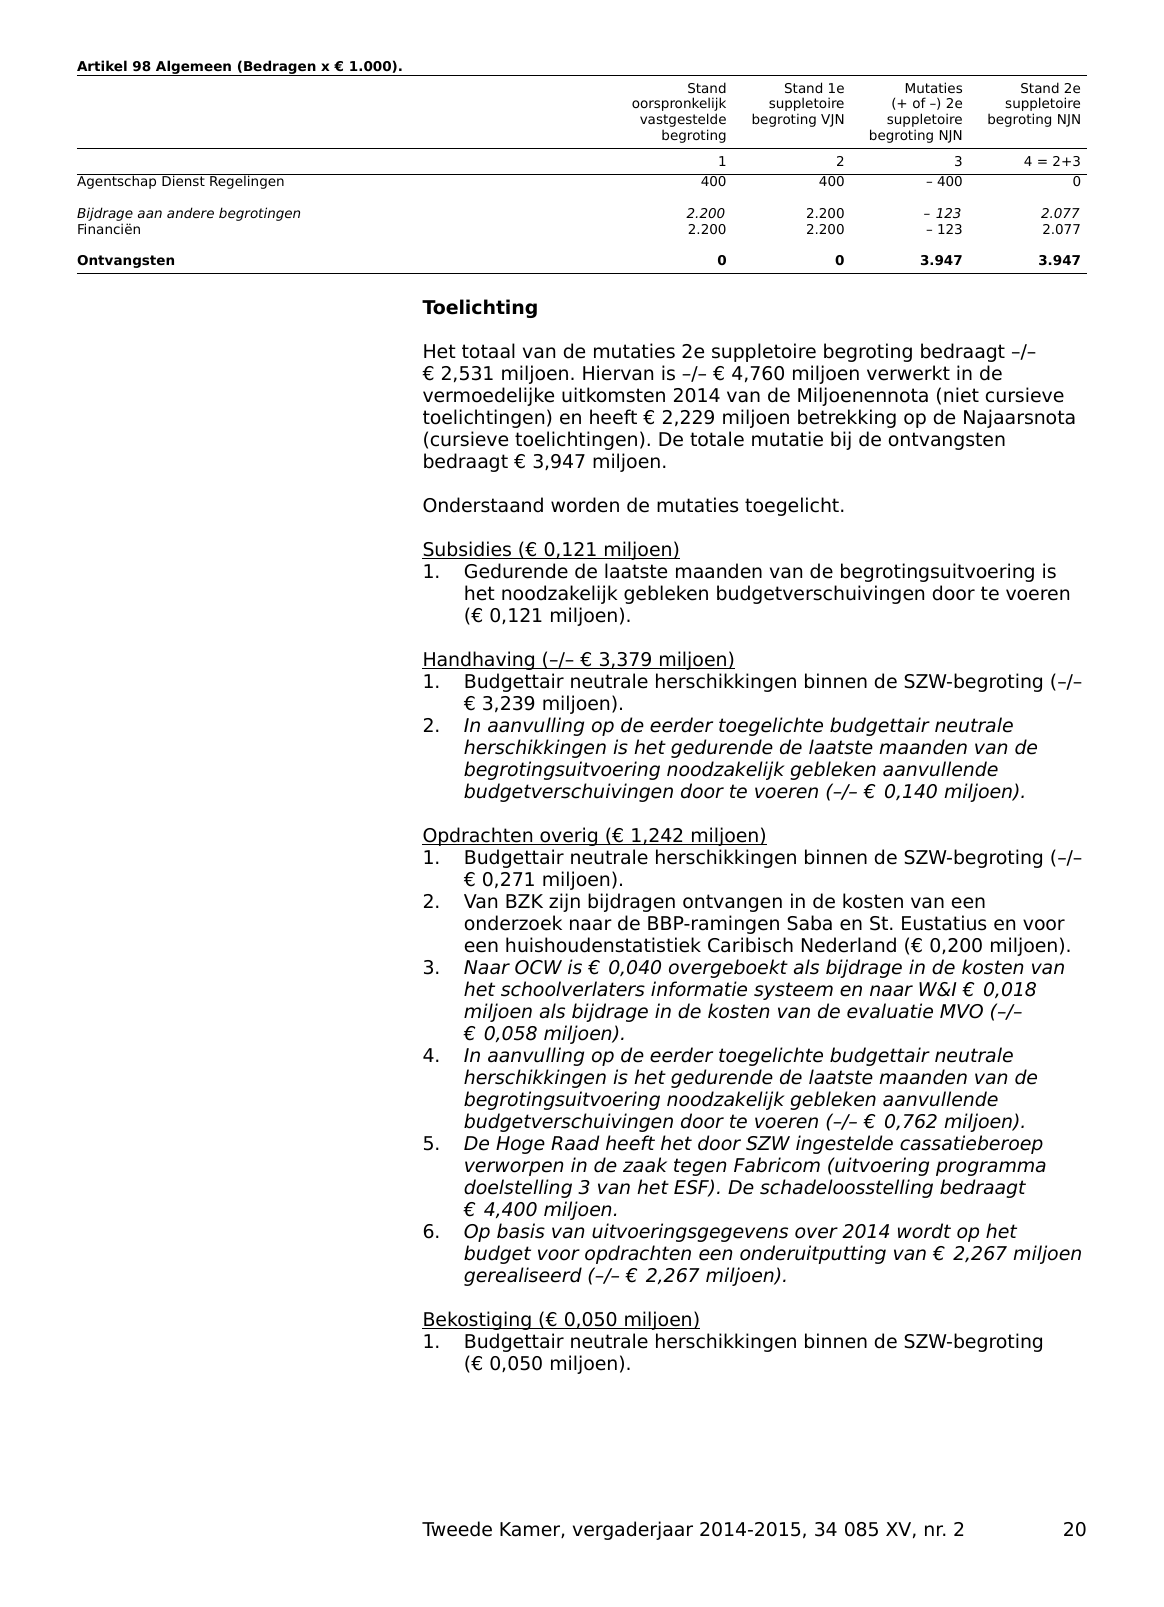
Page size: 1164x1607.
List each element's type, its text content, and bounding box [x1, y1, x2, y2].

table_cell – 123 [850, 206, 968, 221]
table_cell – 123 [850, 221, 968, 237]
table_cell 2.200 [732, 221, 850, 237]
table_cell [77, 190, 614, 206]
text 2. In aanvulling op de eerder toegelichte budgettair neutrale herschikkingen is het gedurende de laatste maanden van de begrotingsuitvoering noodzakelijk gebleken aanvullende budgetverschuivingen door te voeren (–/– € 0,140 miljoen). [422, 715, 1087, 803]
table_cell 0 [969, 175, 1087, 190]
subtitle Subsidies (€ 0,121 miljoen) [422, 539, 1087, 561]
table_cell [969, 237, 1087, 253]
table_cell Bijdrage aan andere begrotingen [77, 206, 614, 221]
table_cell – 400 [850, 175, 968, 190]
table_cell 2.200 [732, 206, 850, 221]
table_cell Stand 1e suppletoire begroting VJN [732, 76, 850, 148]
text 6. Op basis van uitvoeringsgegevens over 2014 wordt op het budget voor opdrachten een onderuitputting van € 2,267 miljoen gerealiseerd (–/– € 2,267 miljoen). [422, 1221, 1087, 1287]
subtitle Opdrachten overig (€ 1,242 miljoen) [422, 825, 1087, 847]
table_cell [77, 237, 614, 253]
subtitle Handhaving (–/– € 3,379 miljoen) [422, 649, 1087, 671]
table_cell 2.200 [614, 221, 732, 237]
table_cell [77, 149, 614, 174]
table_cell 0 [732, 253, 850, 273]
table_cell 1 [614, 149, 732, 174]
table_cell Ontvangsten [77, 253, 614, 273]
table_cell 400 [614, 175, 732, 190]
table_cell Agentschap Dienst Regelingen [77, 175, 614, 190]
table_cell 2.077 [969, 206, 1087, 221]
table_cell [732, 190, 850, 206]
text Onderstaand worden de mutaties toegelicht. [422, 495, 1087, 517]
table_cell Stand oorspronkelijk vastgestelde begroting [614, 76, 732, 148]
table_cell Stand 2e suppletoire begroting NJN [969, 76, 1087, 148]
table_cell [77, 76, 614, 148]
table_cell [614, 190, 732, 206]
table_header Artikel 98 Algemeen (Bedragen x € 1.000). [77, 59, 1087, 75]
table_cell 2.077 [969, 221, 1087, 237]
text 3. Naar OCW is € 0,040 overgeboekt als bijdrage in de kosten van het schoolverlaters informatie systeem en naar W&I € 0,018 miljoen als bijdrage in de kosten van de evaluatie MVO (–/– € 0,058 miljoen). [422, 957, 1087, 1045]
table_cell [614, 237, 732, 253]
subtitle Bekostiging (€ 0,050 miljoen) [422, 1309, 1087, 1331]
table_cell 400 [732, 175, 850, 190]
table_cell 3.947 [850, 253, 968, 273]
table_cell [732, 237, 850, 253]
text 1. Gedurende de laatste maanden van de begrotingsuitvoering is het noodzakelijk gebleken budgetverschuivingen door te voeren (€ 0,121 miljoen). [422, 561, 1087, 627]
text 1. Budgettair neutrale herschikkingen binnen de SZW-begroting (€ 0,050 miljoen). [422, 1331, 1087, 1375]
text Het totaal van de mutaties 2e suppletoire begroting bedraagt –/– € 2,531 miljoen. Hiervan is –/– € 4,760 miljoen verwerkt in de vermoedelijke uitkomsten 2014 van de Miljoenennota (niet cursieve toelichtingen) en heeft € 2,229 miljoen betrekking op de Najaarsnota (cursieve toelichtingen). De totale mutatie bij de ontvangsten bedraagt € 3,947 miljoen. [422, 341, 1087, 473]
table_cell Financiën [77, 221, 614, 237]
text 1. Budgettair neutrale herschikkingen binnen de SZW-begroting (–/– € 3,239 miljoen). [422, 671, 1087, 715]
table_cell 2.200 [614, 206, 732, 221]
table_cell 3.947 [969, 253, 1087, 273]
table_cell 4 = 2+3 [969, 149, 1087, 174]
table_cell Mutaties (+ of –) 2e suppletoire begroting NJN [850, 76, 968, 148]
table_cell 0 [614, 253, 732, 273]
table_cell [850, 237, 968, 253]
text 2. Van BZK zijn bijdragen ontvangen in de kosten van een onderzoek naar de BBP-ramingen Saba en St. Eustatius en voor een huishoudenstatistiek Caribisch Nederland (€ 0,200 miljoen). [422, 891, 1087, 957]
subtitle Toelichting [422, 297, 1087, 318]
table_cell [850, 190, 968, 206]
table_cell [969, 190, 1087, 206]
text 5. De Hoge Raad heeft het door SZW ingestelde cassatieberoep verworpen in de zaak tegen Fabricom (uitvoering programma doelstelling 3 van het ESF). De schadeloosstelling bedraagt € 4,400 miljoen. [422, 1133, 1087, 1221]
table_cell 2 [732, 149, 850, 174]
text 4. In aanvulling op de eerder toegelichte budgettair neutrale herschikkingen is het gedurende de laatste maanden van de begrotingsuitvoering noodzakelijk gebleken aanvullende budgetverschuivingen door te voeren (–/– € 0,762 miljoen). [422, 1045, 1087, 1133]
table_cell 3 [850, 149, 968, 174]
text 1. Budgettair neutrale herschikkingen binnen de SZW-begroting (–/– € 0,271 miljoen). [422, 847, 1087, 891]
